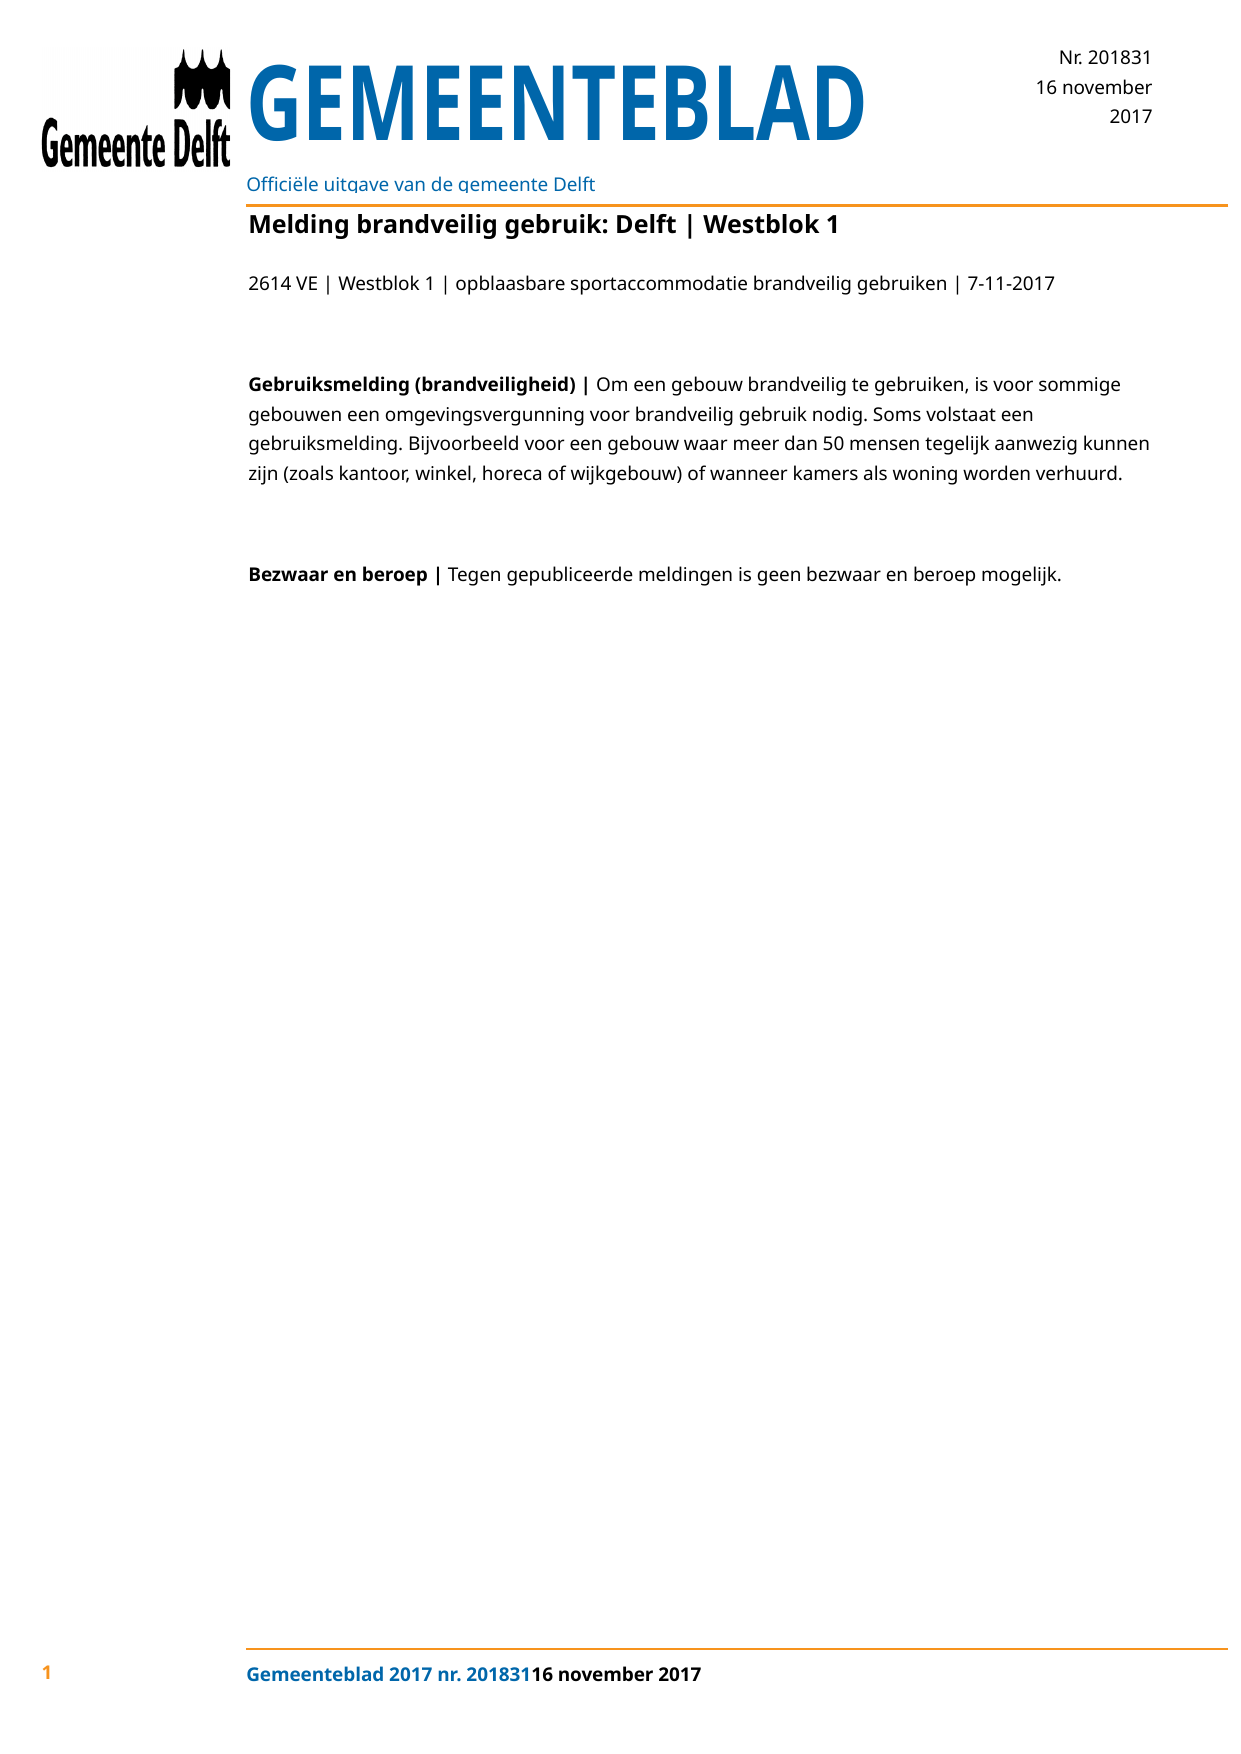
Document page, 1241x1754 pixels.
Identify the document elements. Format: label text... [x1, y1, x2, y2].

picture [41, 47, 231, 172]
text Gebruiksmelding (brandveiligheid) | Om een gebouw brandveilig te gebruiken, is voor sommige gebouwen een omgevingsvergunning voor brandveilig gebruik nodig. Soms volstaat een gebruiksmelding. Bijvoorbeeld voor een gebouw waar meer dan 50 mensen tegelijk aanwezig kunnen zijn (zoals kantoor, winkel, horeca of wijkgebouw) of wanneer kamers als woning worden verhuurd. [248, 371, 1152, 486]
text Bezwaar en beroep | Tegen gepubliceerde meldingen is geen bezwaar en beroep mogelijk. [248, 561, 1152, 586]
text Melding brandveilig gebruik: Delft | Westblok 1 [248, 207, 1152, 241]
text 2614 VE | Westblok 1 | opblaasbare sportaccommodatie brandveilig gebruiken | 7-11-2017 [248, 270, 1152, 296]
